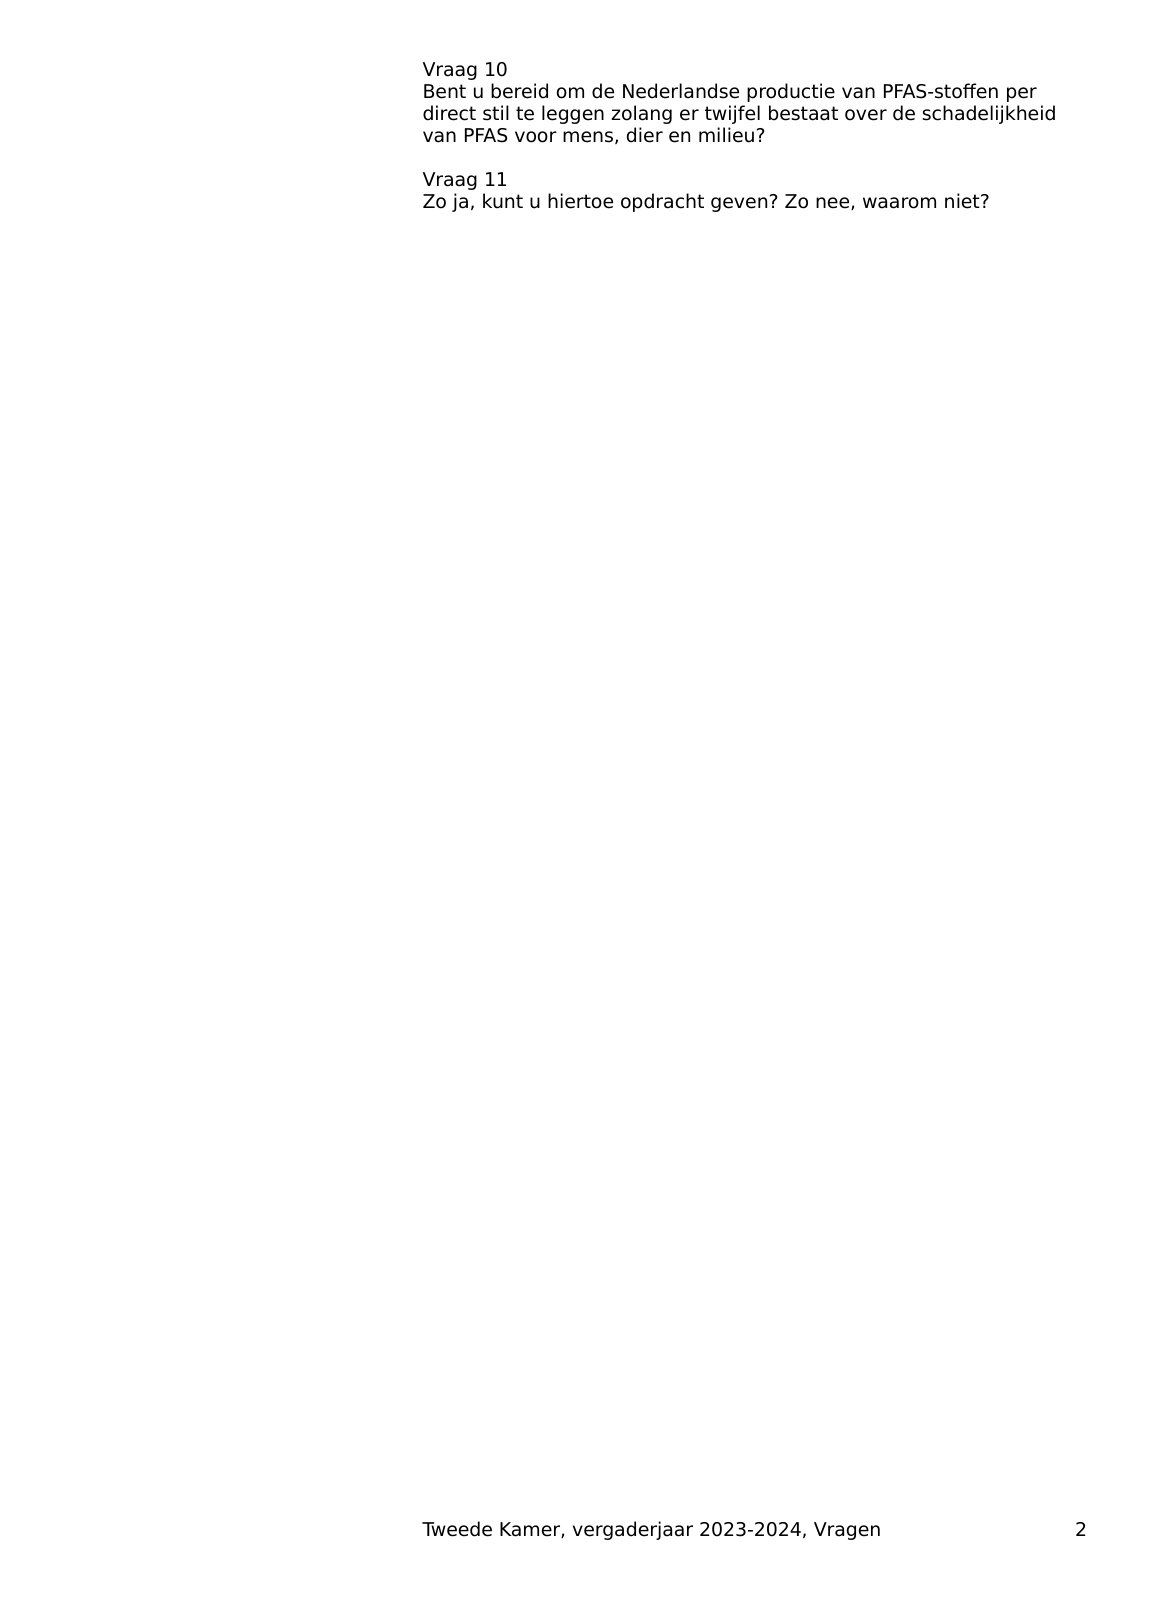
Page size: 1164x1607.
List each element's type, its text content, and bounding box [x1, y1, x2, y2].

text Vraag 10 [422, 59, 1087, 81]
text Bent u bereid om de Nederlandse productie van PFAS-stoffen per direct stil te leggen zolang er twijfel bestaat over de schadelijkheid van PFAS voor mens, dier en milieu? [422, 81, 1087, 147]
text Zo ja, kunt u hiertoe opdracht geven? Zo nee, waarom niet? [422, 191, 1087, 213]
text Vraag 11 [422, 169, 1087, 191]
